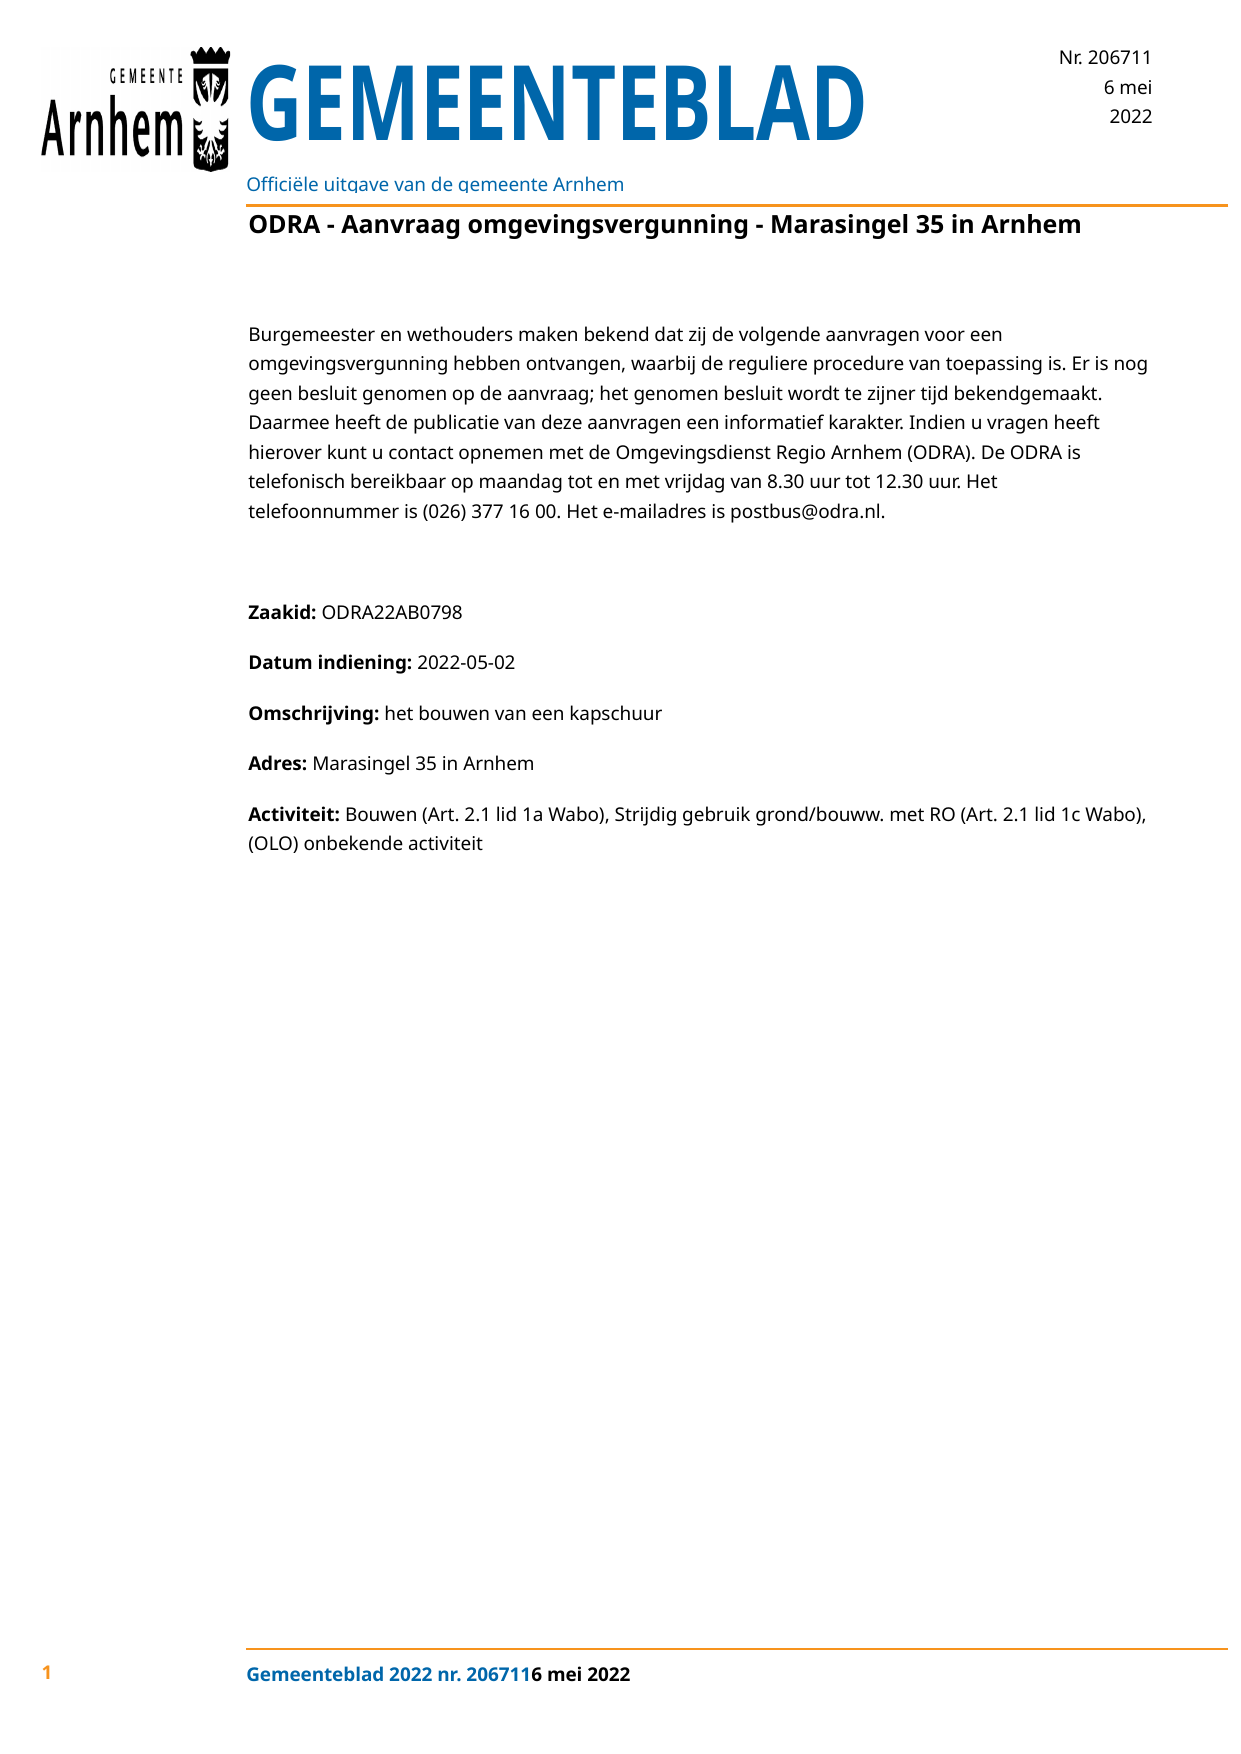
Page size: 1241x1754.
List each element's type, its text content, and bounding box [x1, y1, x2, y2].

text Omschrijving: het bouwen van een kapschuur [248, 700, 1152, 726]
text Adres: Marasingel 35 in Arnhem [248, 750, 1152, 776]
text ODRA - Aanvraag omgevingsvergunning - Marasingel 35 in Arnhem [248, 207, 1152, 241]
text Burgemeester en wethouders maken bekend dat zij de volgende aanvragen voor een omgevingsvergunning hebben ontvangen, waarbij de reguliere procedure van toepassing is. Er is nog geen besluit genomen op de aanvraag; het genomen besluit wordt te zijner tijd bekendgemaakt. Daarmee heeft de publicatie van deze aanvragen een informatief karakter. Indien u vragen heeft hierover kunt u contact opnemen met de Omgevingsdienst Regio Arnhem (ODRA). De ODRA is telefonisch bereikbaar op maandag tot en met vrijdag van 8.30 uur tot 12.30 uur. Het telefoonnummer is (026) 377 16 00. Het e-mailadres is postbus@odra.nl. [248, 321, 1152, 524]
text Zaakid: ODRA22AB0798 [248, 599, 1152, 625]
text Activiteit: Bouwen (Art. 2.1 lid 1a Wabo), Strijdig gebruik grond/bouww. met RO (Art. 2.1 lid 1c Wabo), (OLO) onbekende activiteit [248, 801, 1152, 856]
text Datum indiening: 2022-05-02 [248, 649, 1152, 675]
picture [41, 47, 231, 172]
